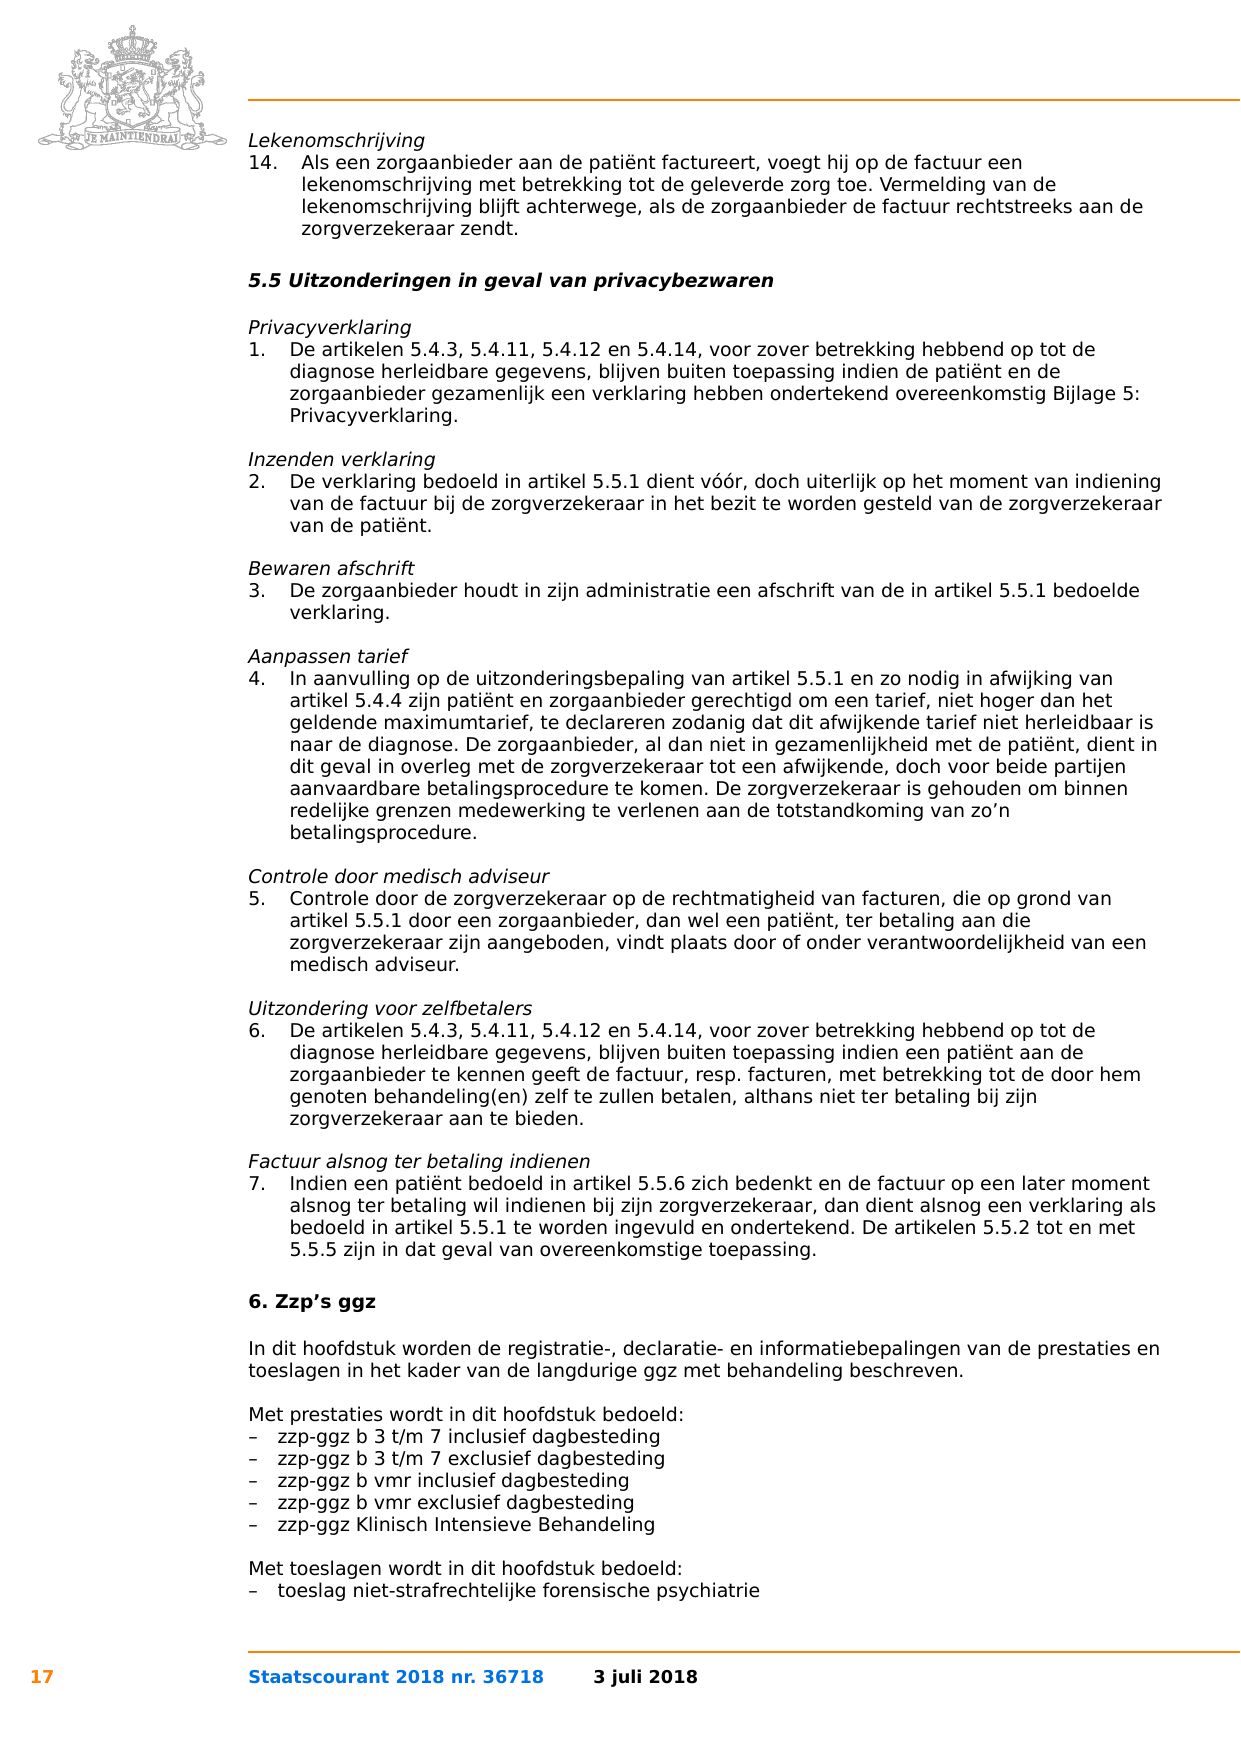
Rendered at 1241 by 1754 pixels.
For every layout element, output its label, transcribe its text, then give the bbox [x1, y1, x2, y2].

text 7. Indien een patiënt bedoeld in artikel 5.5.6 zich bedenkt en de factuur op een later moment alsnog ter betaling wil indienen bij zijn zorgverzekeraar, dan dient alsnog een verklaring als bedoeld in artikel 5.5.1 te worden ingevuld en ondertekend. De artikelen 5.5.2 tot en met 5.5.5 zijn in dat geval van overeenkomstige toepassing. [248, 1173, 1163, 1261]
text 5. Controle door de zorgverzekeraar op de rechtmatigheid van facturen, die op grond van artikel 5.5.1 door een zorgaanbieder, dan wel een patiënt, ter betaling aan die zorgverzekeraar zijn aangeboden, vindt plaats door of onder verantwoordelijkheid van een medisch adviseur. [248, 888, 1163, 976]
subtitle Uitzondering voor zelfbetalers [248, 998, 1163, 1019]
text Met prestaties wordt in dit hoofdstuk bedoeld: [248, 1404, 1163, 1426]
subtitle Lekenomschrijving [248, 130, 1163, 152]
subtitle Inzenden verklaring [248, 448, 1163, 471]
text 2. De verklaring bedoeld in artikel 5.5.1 dient vóór, doch uiterlijk op het moment van indiening van de factuur bij de zorgverzekeraar in het bezit te worden gesteld van de zorgverzekeraar van de patiënt. [248, 471, 1163, 536]
subtitle Factuur alsnog ter betaling indienen [248, 1151, 1163, 1173]
text Met toeslagen wordt in dit hoofdstuk bedoeld: [248, 1558, 1163, 1580]
text 14. Als een zorgaanbieder aan de patiënt factureert, voegt hij op de factuur een lekenomschrijving met betrekking tot de geleverde zorg toe. Vermelding van de lekenomschrijving blijft achterwege, als de zorgaanbieder de factuur rechtstreeks aan de zorgverzekeraar zendt. [248, 152, 1163, 240]
text – zzp-ggz b 3 t/m 7 inclusief dagbesteding [248, 1426, 1163, 1448]
picture [38, 25, 227, 150]
text – toeslag niet-strafrechtelijke forensische psychiatrie [248, 1580, 1163, 1602]
text – zzp-ggz Klinisch Intensieve Behandeling [248, 1514, 1163, 1536]
text 4. In aanvulling op de uitzonderingsbepaling van artikel 5.5.1 en zo nodig in afwijking van artikel 5.4.4 zijn patiënt en zorgaanbieder gerechtigd om een tarief, niet hoger dan het geldende maximumtarief, te declareren zodanig dat dit afwijkende tarief niet herleidbaar is naar de diagnose. De zorgaanbieder, al dan niet in gezamenlijkheid met de patiënt, dient in dit geval in overleg met de zorgverzekeraar tot een afwijkende, doch voor beide partijen aanvaardbare betalingsprocedure te komen. De zorgverzekeraar is gehouden om binnen redelijke grenzen medewerking te verlenen aan de totstandkoming van zo’n betalingsprocedure. [248, 668, 1163, 844]
text 3. De zorgaanbieder houdt in zijn administratie een afschrift van de in artikel 5.5.1 bedoelde verklaring. [248, 580, 1163, 624]
subtitle 5.5 Uitzonderingen in geval van privacybezwaren [248, 270, 1163, 292]
subtitle 6. Zzp’s ggz [248, 1291, 1163, 1313]
text – zzp-ggz b vmr exclusief dagbesteding [248, 1492, 1163, 1514]
text 1. De artikelen 5.4.3, 5.4.11, 5.4.12 en 5.4.14, voor zover betrekking hebbend op tot de diagnose herleidbare gegevens, blijven buiten toepassing indien de patiënt en de zorgaanbieder gezamenlijk een verklaring hebben ondertekend overeenkomstig Bijlage 5: Privacyverklaring. [248, 339, 1163, 427]
text – zzp-ggz b 3 t/m 7 exclusief dagbesteding [248, 1448, 1163, 1470]
subtitle Bewaren afschrift [248, 558, 1163, 580]
subtitle Controle door medisch adviseur [248, 866, 1163, 888]
text – zzp-ggz b vmr inclusief dagbesteding [248, 1470, 1163, 1492]
text 6. De artikelen 5.4.3, 5.4.11, 5.4.12 en 5.4.14, voor zover betrekking hebbend op tot de diagnose herleidbare gegevens, blijven buiten toepassing indien een patiënt aan de zorgaanbieder te kennen geeft de factuur, resp. facturen, met betrekking tot de door hem genoten behandeling(en) zelf te zullen betalen, althans niet ter betaling bij zijn zorgverzekeraar aan te bieden. [248, 1019, 1163, 1129]
subtitle Aanpassen tarief [248, 646, 1163, 668]
text In dit hoofdstuk worden de registratie-, declaratie- en informatiebepalingen van de prestaties en toeslagen in het kader van de langdurige ggz met behandeling beschreven. [248, 1338, 1163, 1382]
subtitle Privacyverklaring [248, 317, 1163, 339]
